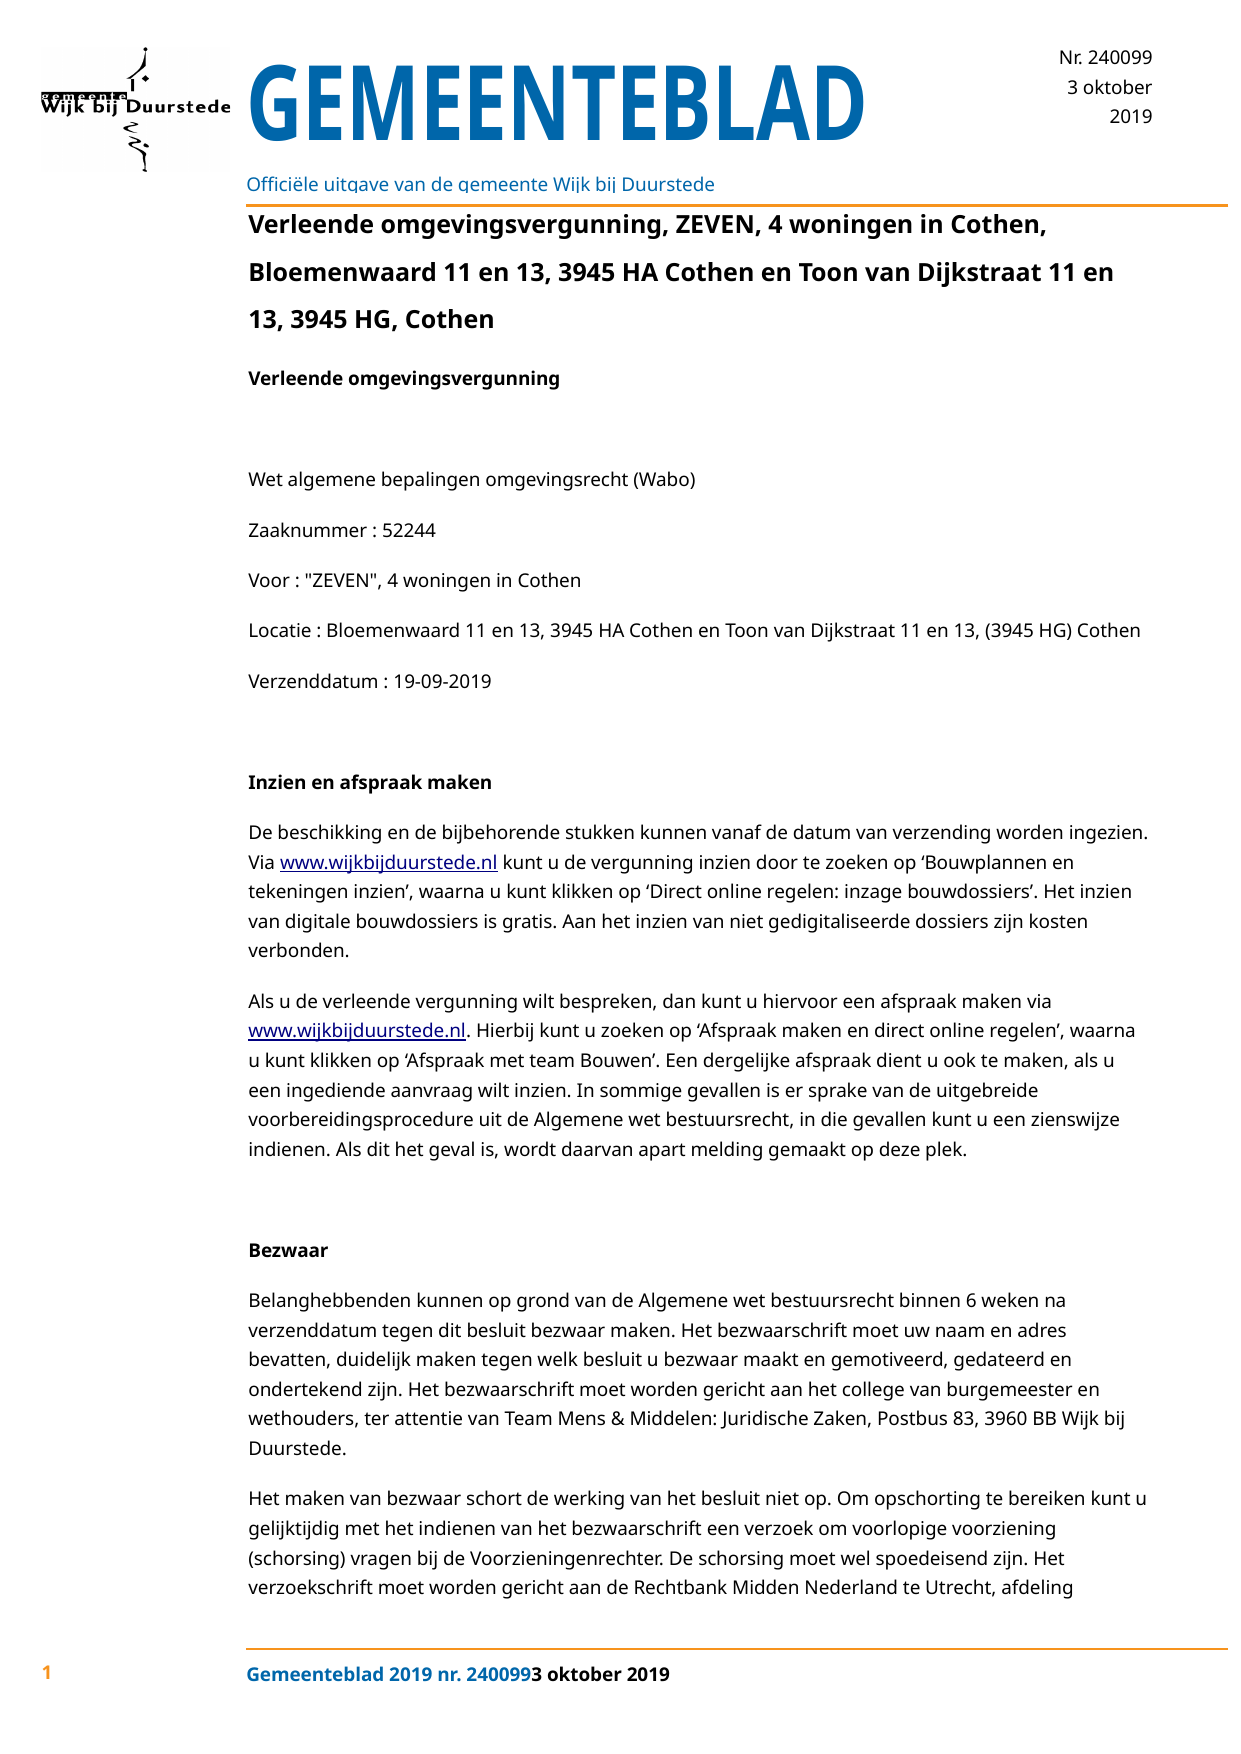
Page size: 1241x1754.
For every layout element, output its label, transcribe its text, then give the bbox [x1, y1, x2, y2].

text Voor : "ZEVEN", 4 woningen in Cothen [248, 567, 1152, 593]
text De beschikking en de bijbehorende stukken kunnen vanaf de datum van verzending worden ingezien. Via www.wijkbijduurstede.nl kunt u de vergunning inzien door te zoeken op ‘Bouwplannen en tekeningen inzien’, waarna u kunt klikken op ‘Direct online regelen: inzage bouwdossiers’. Het inzien van digitale bouwdossiers is gratis. Aan het inzien van niet gedigitaliseerde dossiers zijn kosten verbonden. [248, 819, 1152, 963]
text Wet algemene bepalingen omgevingsrecht (Wabo) [248, 466, 1152, 492]
text Zaaknummer : 52244 [248, 517, 1152, 542]
text Verleende omgevingsvergunning [248, 366, 1152, 391]
text Verzenddatum : 19-09-2019 [248, 668, 1152, 694]
text Locatie : Bloemenwaard 11 en 13, 3945 HA Cothen en Toon van Dijkstraat 11 en 13, (3945 HG) Cothen [248, 618, 1152, 643]
text Verleende omgevingsvergunning, ZEVEN, 4 woningen in Cothen, Bloemenwaard 11 en 13, 3945 HA Cothen en Toon van Dijkstraat 11 en 13, 3945 HG, Cothen [248, 207, 1152, 336]
text Het maken van bezwaar schort de werking van het besluit niet op. Om opschorting te bereiken kunt u gelijktijdig met het indienen van het bezwaarschrift een verzoek om voorlopige voorziening (schorsing) vragen bij de Voorzieningenrechter. De schorsing moet wel spoedeisend zijn. Het verzoekschrift moet worden gericht aan de Rechtbank Midden Nederland te Utrecht, afdeling [248, 1486, 1152, 1600]
text Als u de verleende vergunning wilt bespreken, dan kunt u hiervoor een afspraak maken via www.wijkbijduurstede.nl. Hierbij kunt u zoeken op ‘Afspraak maken en direct online regelen’, waarna u kunt klikken op ‘Afspraak met team Bouwen’. Een dergelijke afspraak dient u ook te maken, als u een ingediende aanvraag wilt inzien. In sommige gevallen is er sprake van de uitgebreide voorbereidingsprocedure uit de Algemene wet bestuursrecht, in die gevallen kunt u een zienswijze indienen. Als dit het geval is, wordt daarvan apart melding gemaakt op deze plek. [248, 988, 1152, 1162]
picture [41, 47, 231, 172]
text Bezwaar [248, 1237, 1152, 1262]
text Inzien en afspraak maken [248, 769, 1152, 794]
text Belanghebbenden kunnen op grond van de Algemene wet bestuursrecht binnen 6 weken na verzenddatum tegen dit besluit bezwaar maken. Het bezwaarschrift moet uw naam en adres bevatten, duidelijk maken tegen welk besluit u bezwaar maakt en gemotiveerd, gedateerd en ondertekend zijn. Het bezwaarschrift moet worden gericht aan het college van burgemeester en wethouders, ter attentie van Team Mens & Middelen: Juridische Zaken, Postbus 83, 3960 BB Wijk bij Duurstede. [248, 1287, 1152, 1461]
